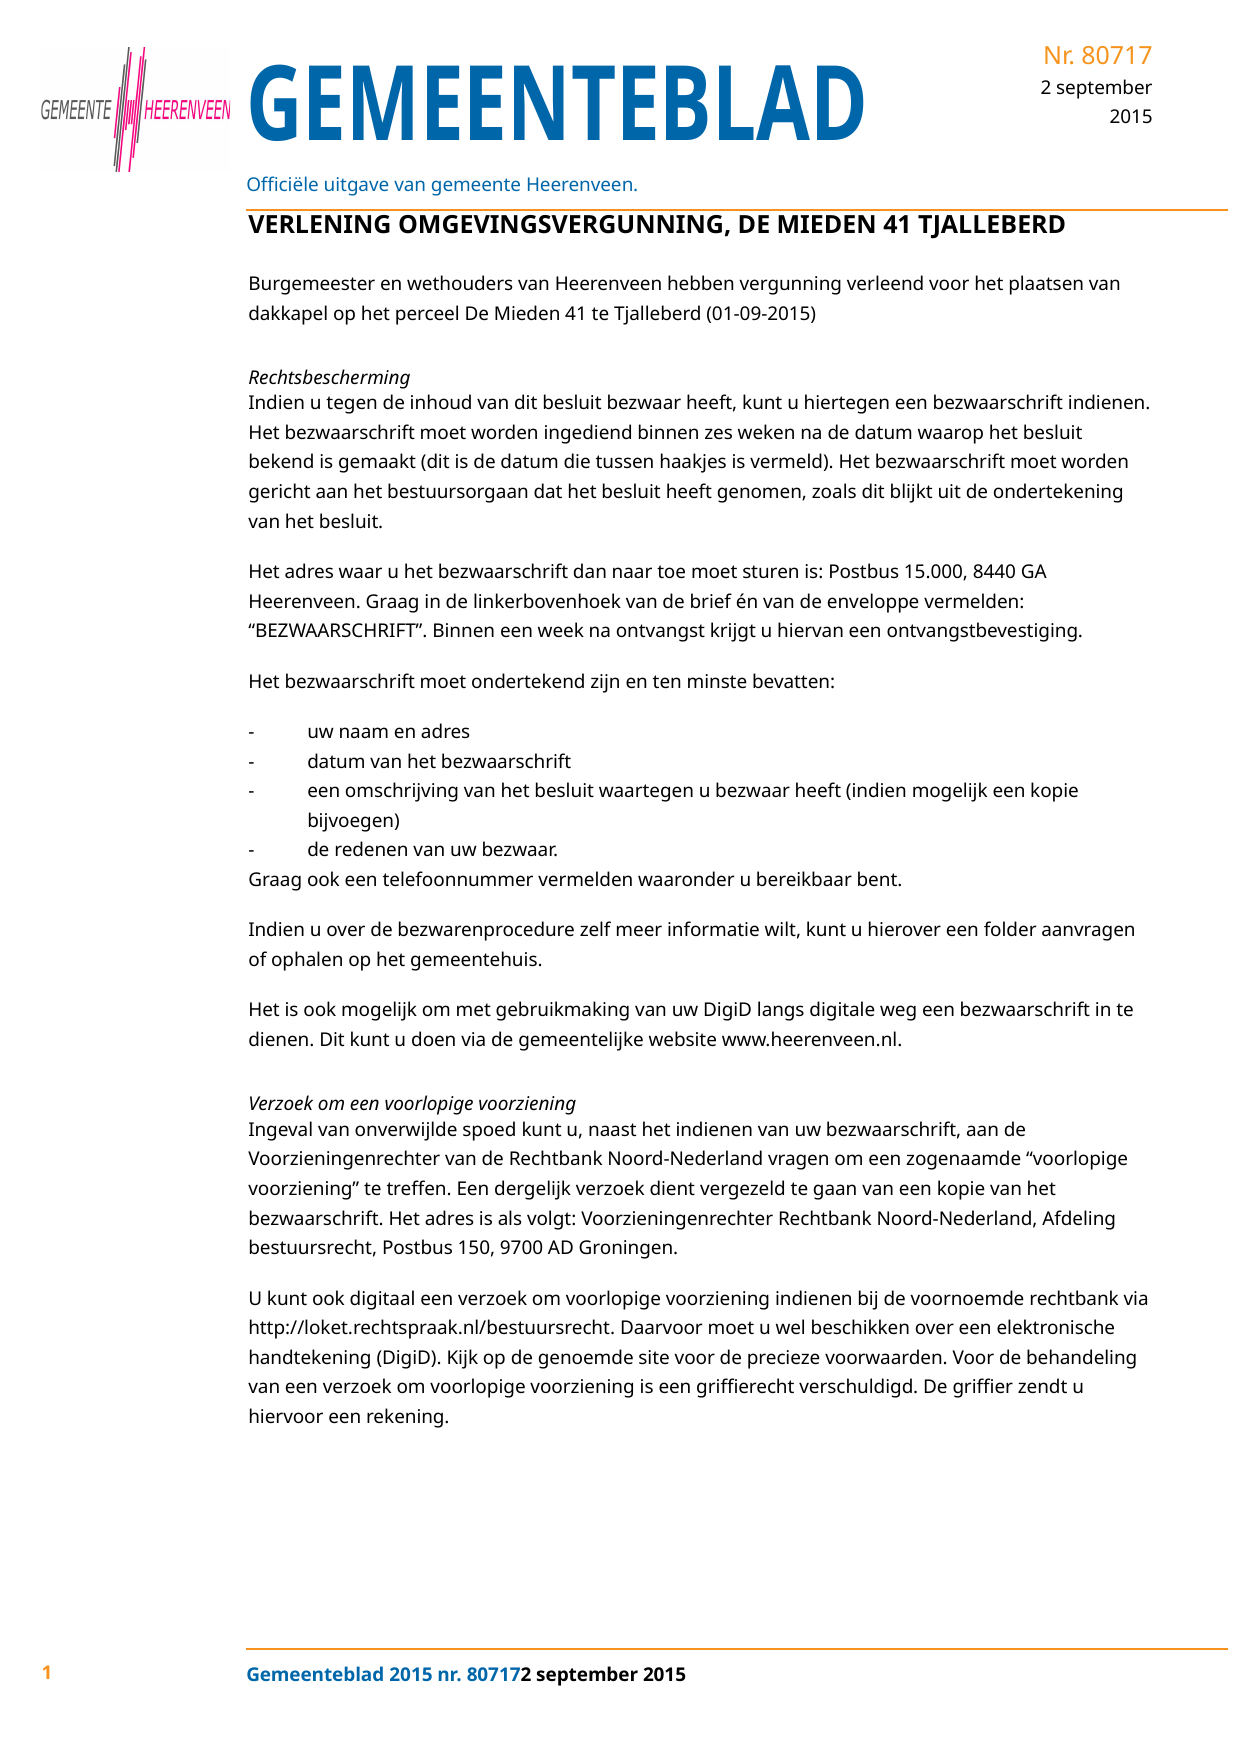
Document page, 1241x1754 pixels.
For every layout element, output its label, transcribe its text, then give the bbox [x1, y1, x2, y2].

text Het bezwaarschrift moet ondertekend zijn en ten minste bevatten: [248, 668, 1152, 694]
text Burgemeester en wethouders van Heerenveen hebben vergunning verleend voor het plaatsen van dakkapel op het perceel De Mieden 41 te Tjalleberd (01-09-2015) [248, 270, 1152, 326]
text Ingeval van onverwijlde spoed kunt u, naast het indienen van uw bezwaarschrift, aan de Voorzieningenrechter van de Rechtbank Noord-Nederland vragen om een zogenaamde “voorlopige voorziening” te treffen. Een dergelijk verzoek dient vergezeld te gaan van een kopie van het bezwaarschrift. Het adres is als volgt: Voorzieningenrechter Rechtbank Noord-Nederland, Afdeling bestuursrecht, Postbus 150, 9700 AD Groningen. [248, 1116, 1152, 1260]
text Rechtsbescherming [248, 364, 1152, 389]
text Verzoek om een voorlopige voorziening [248, 1090, 1152, 1116]
text VERLENING OMGEVINGSVERGUNNING, DE MIEDEN 41 TJALLEBERD [248, 211, 1152, 241]
text Indien u tegen de inhoud van dit besluit bezwaar heeft, kunt u hiertegen een bezwaarschrift indienen. Het bezwaarschrift moet worden ingediend binnen zes weken na de datum waarop het besluit bekend is gemaakt (dit is de datum die tussen haakjes is vermeld). Het bezwaarschrift moet worden gericht aan het bestuursorgaan dat het besluit heeft genomen, zoals dit blijkt uit de ondertekening van het besluit. [248, 389, 1152, 534]
list uw naam en adres [248, 718, 1152, 744]
picture [41, 47, 231, 172]
text Graag ook een telefoonnummer vermelden waaronder u bereikbaar bent. [248, 866, 1152, 892]
text Het adres waar u het bezwaarschrift dan naar toe moet sturen is: Postbus 15.000, 8440 GA Heerenveen. Graag in de linkerbovenhoek van de brief én van de enveloppe vermelden: “BEZWAARSCHRIFT”. Binnen een week na ontvangst krijgt u hiervan een ontvangstbevestiging. [248, 558, 1152, 643]
text Het is ook mogelijk om met gebruikmaking van uw DigiD langs digitale weg een bezwaarschrift in te dienen. Dit kunt u doen via de gemeentelijke website www.heerenveen.nl. [248, 997, 1152, 1052]
text U kunt ook digitaal een verzoek om voorlopige voorziening indienen bij de voornoemde rechtbank via http://loket.rechtspraak.nl/bestuursrecht. Daarvoor moet u wel beschikken over een elektronische handtekening (DigiD). Kijk op de genoemde site voor de precieze voorwaarden. Voor de behandeling van een verzoek om voorlopige voorziening is een griffierecht verschuldigd. De griffier zendt u hiervoor een rekening. [248, 1285, 1152, 1429]
list een omschrijving van het besluit waartegen u bezwaar heeft (indien mogelijk een kopie bijvoegen) [248, 777, 1152, 833]
list datum van het bezwaarschrift [248, 748, 1152, 774]
list de redenen van uw bezwaar. [248, 837, 1152, 862]
text Indien u over de bezwarenprocedure zelf meer informatie wilt, kunt u hierover een folder aanvragen of ophalen op het gemeentehuis. [248, 917, 1152, 972]
